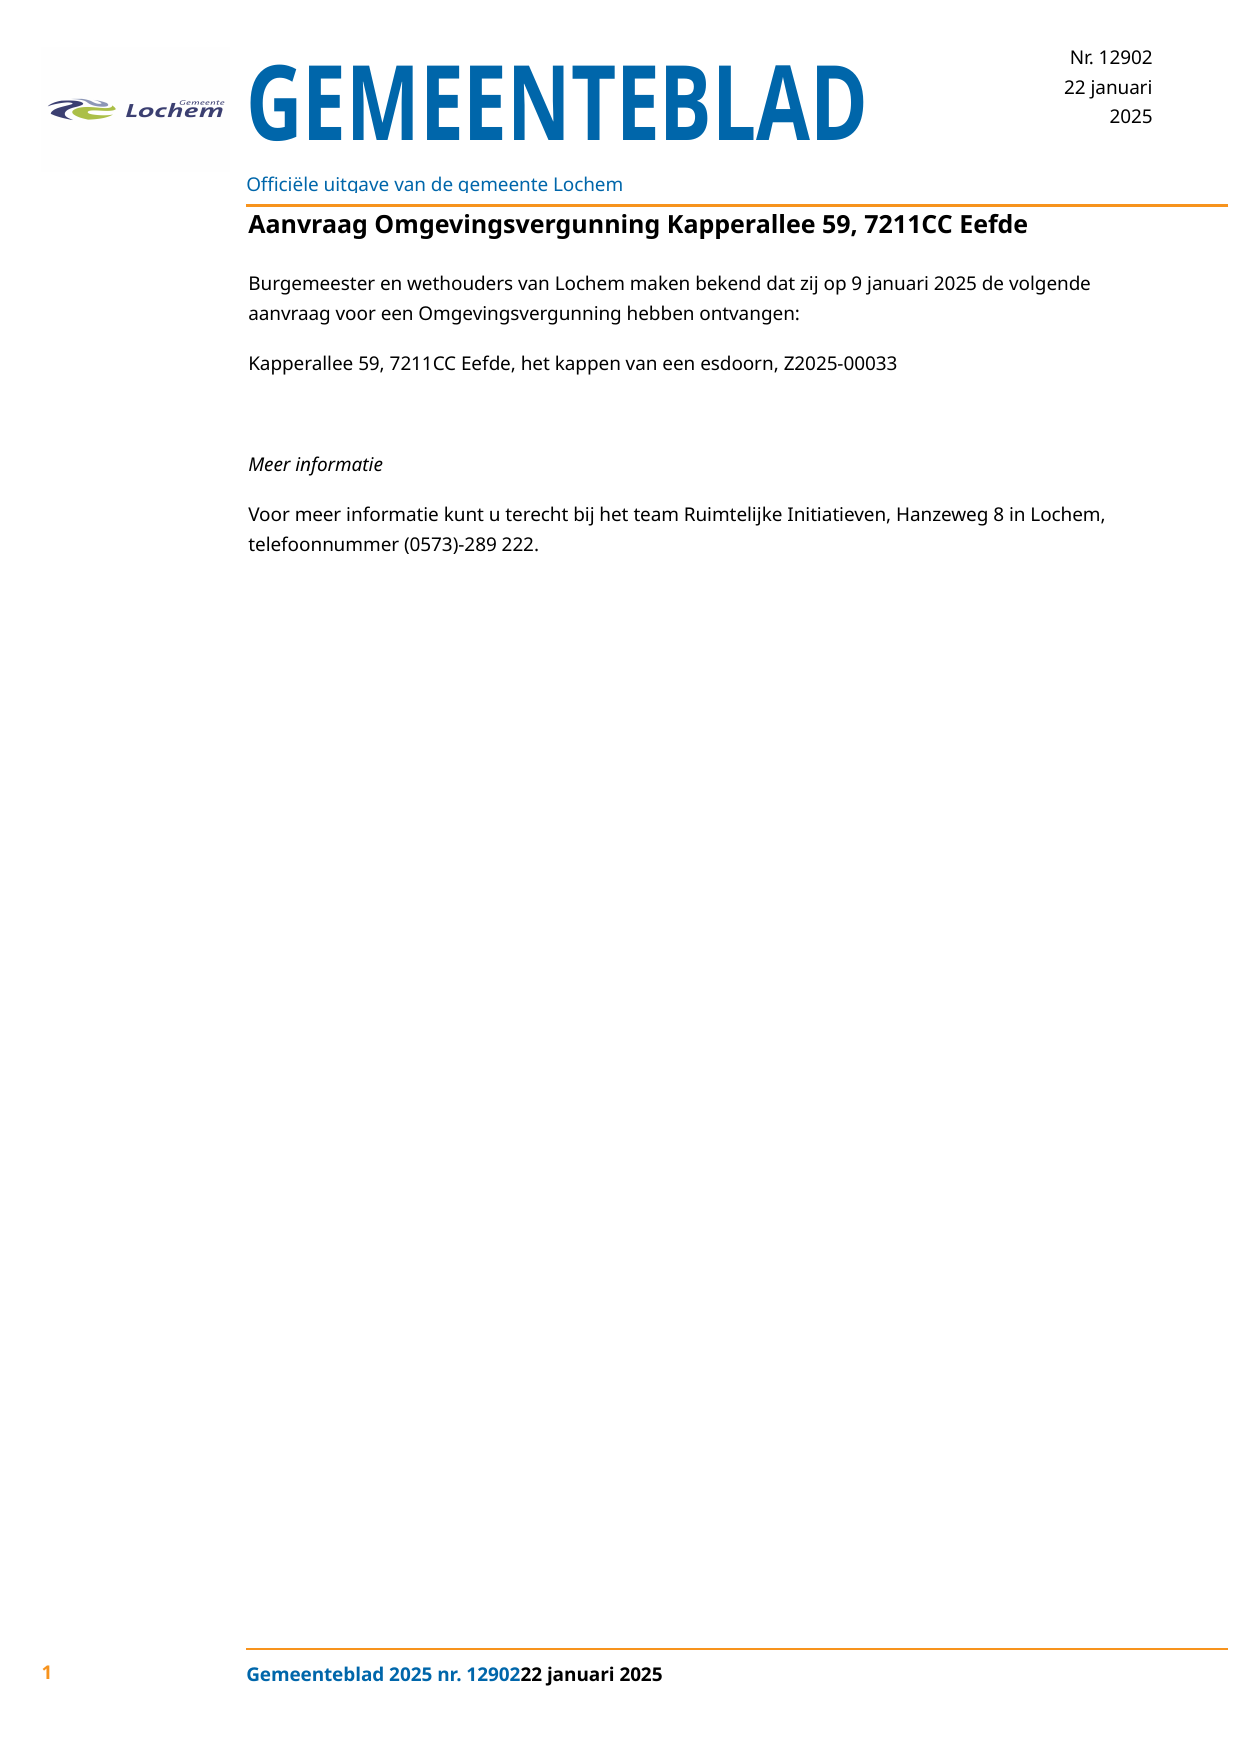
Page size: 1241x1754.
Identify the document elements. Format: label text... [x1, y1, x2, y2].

text Aanvraag Omgevingsvergunning Kapperallee 59, 7211CC Eefde [248, 207, 1152, 241]
text Voor meer informatie kunt u terecht bij het team Ruimtelijke Initiatieven, Hanzeweg 8 in Lochem, telefoonnummer (0573)-289 222. [248, 502, 1152, 557]
text Meer informatie [248, 451, 1152, 477]
text Burgemeester en wethouders van Lochem maken bekend dat zij op 9 januari 2025 de volgende aanvraag voor een Omgevingsvergunning hebben ontvangen: [248, 270, 1152, 326]
text Kapperallee 59, 7211CC Eefde, het kappen van een esdoorn, Z2025-00033 [248, 350, 1152, 376]
picture [41, 47, 231, 172]
